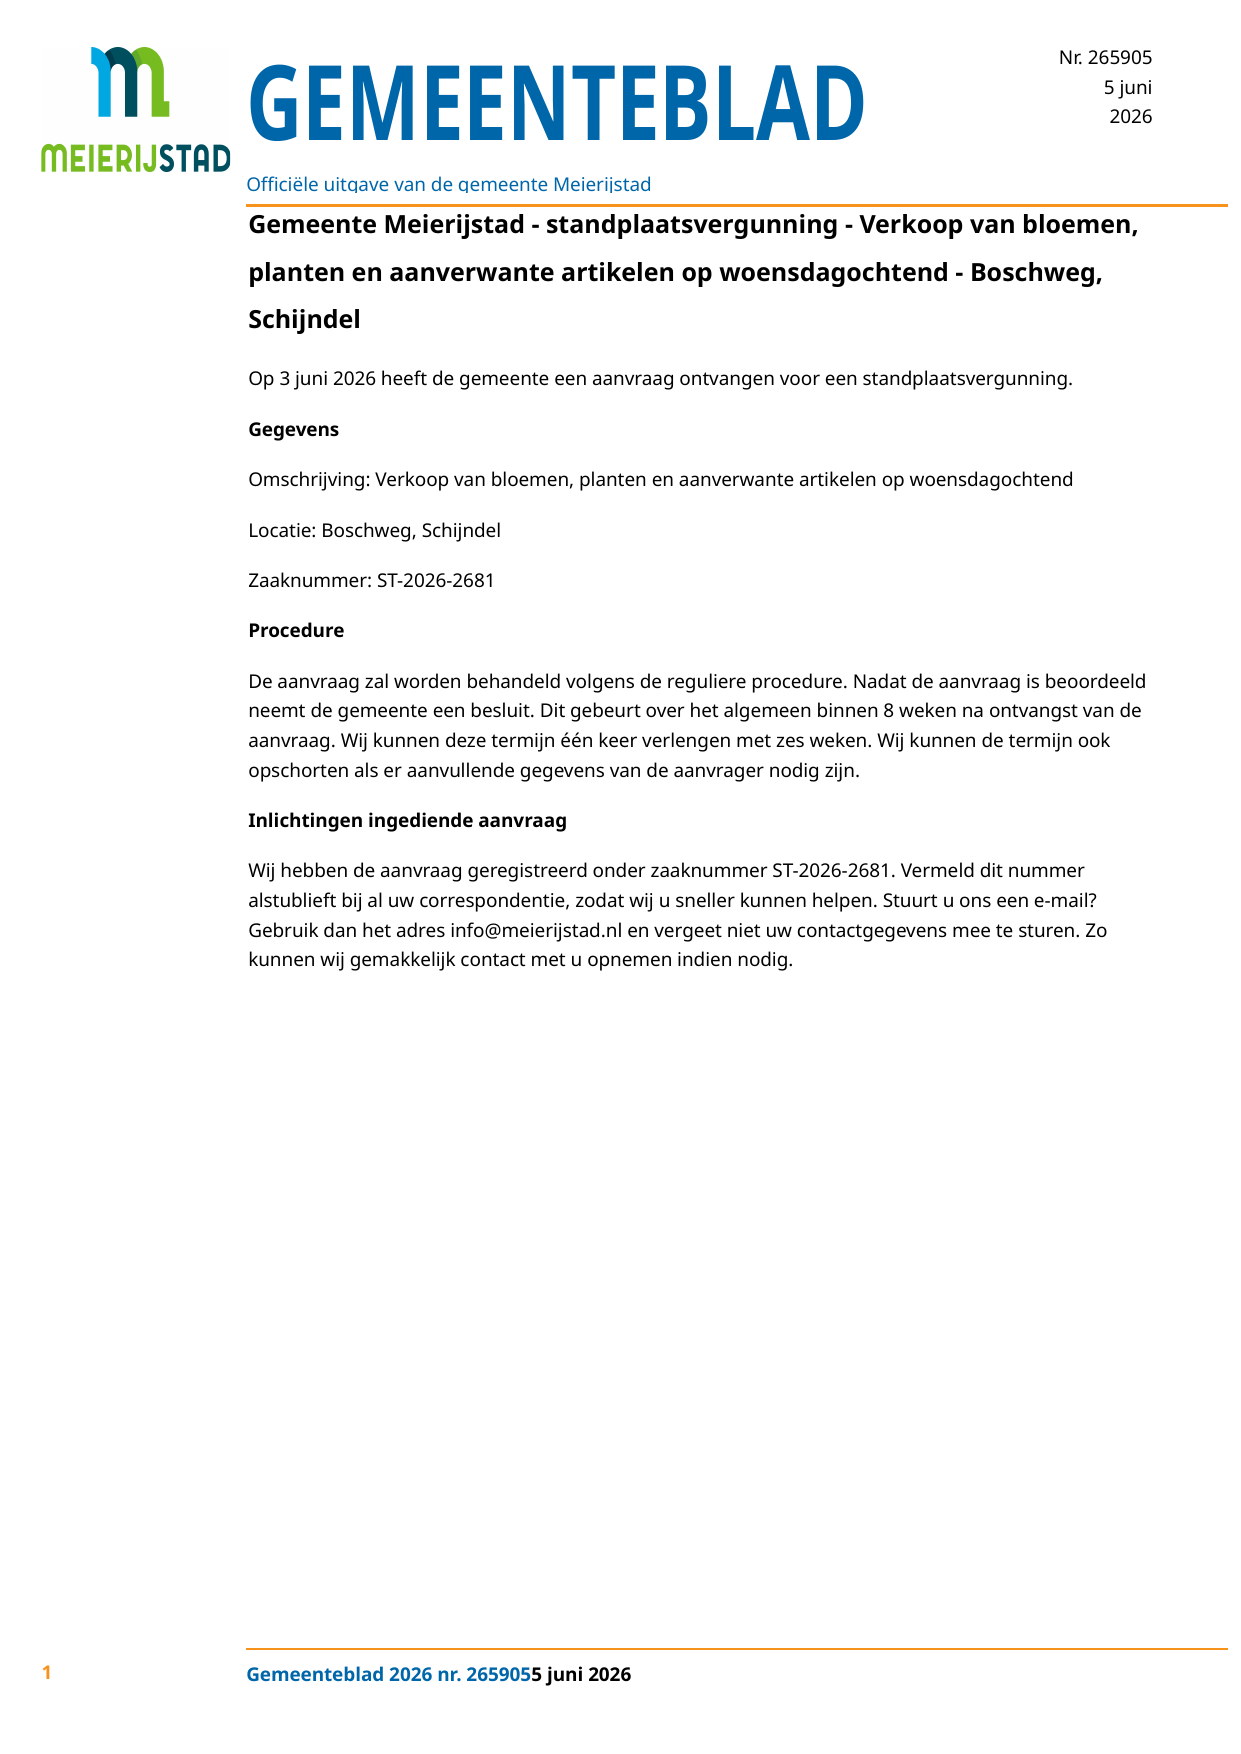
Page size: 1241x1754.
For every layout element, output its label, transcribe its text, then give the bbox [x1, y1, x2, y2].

text Procedure [248, 618, 1152, 643]
text Wij hebben de aanvraag geregistreerd onder zaaknummer ST-2026-2681. Vermeld dit nummer alstublieft bij al uw correspondentie, zodat wij u sneller kunnen helpen. Stuurt u ons een e-mail? Gebruik dan het adres info@meierijstad.nl en vergeet niet uw contactgegevens mee te sturen. Zo kunnen wij gemakkelijk contact met u opnemen indien nodig. [248, 858, 1152, 972]
text Locatie: Boschweg, Schijndel [248, 517, 1152, 542]
picture [41, 47, 231, 172]
text Gegevens [248, 416, 1152, 442]
text Inlichtingen ingediende aanvraag [248, 807, 1152, 833]
text Omschrijving: Verkoop van bloemen, planten en aanverwante artikelen op woensdagochtend [248, 466, 1152, 492]
text De aanvraag zal worden behandeld volgens de reguliere procedure. Nadat de aanvraag is beoordeeld neemt de gemeente een besluit. Dit gebeurt over het algemeen binnen 8 weken na ontvangst van de aanvraag. Wij kunnen deze termijn één keer verlengen met zes weken. Wij kunnen de termijn ook opschorten als er aanvullende gegevens van de aanvrager nodig zijn. [248, 668, 1152, 782]
text Zaaknummer: ST-2026-2681 [248, 567, 1152, 593]
text Gemeente Meierijstad - standplaatsvergunning - Verkoop van bloemen, planten en aanverwante artikelen op woensdagochtend - Boschweg, Schijndel [248, 207, 1152, 336]
text Op 3 juni 2026 heeft de gemeente een aanvraag ontvangen voor een standplaatsvergunning. [248, 366, 1152, 391]
